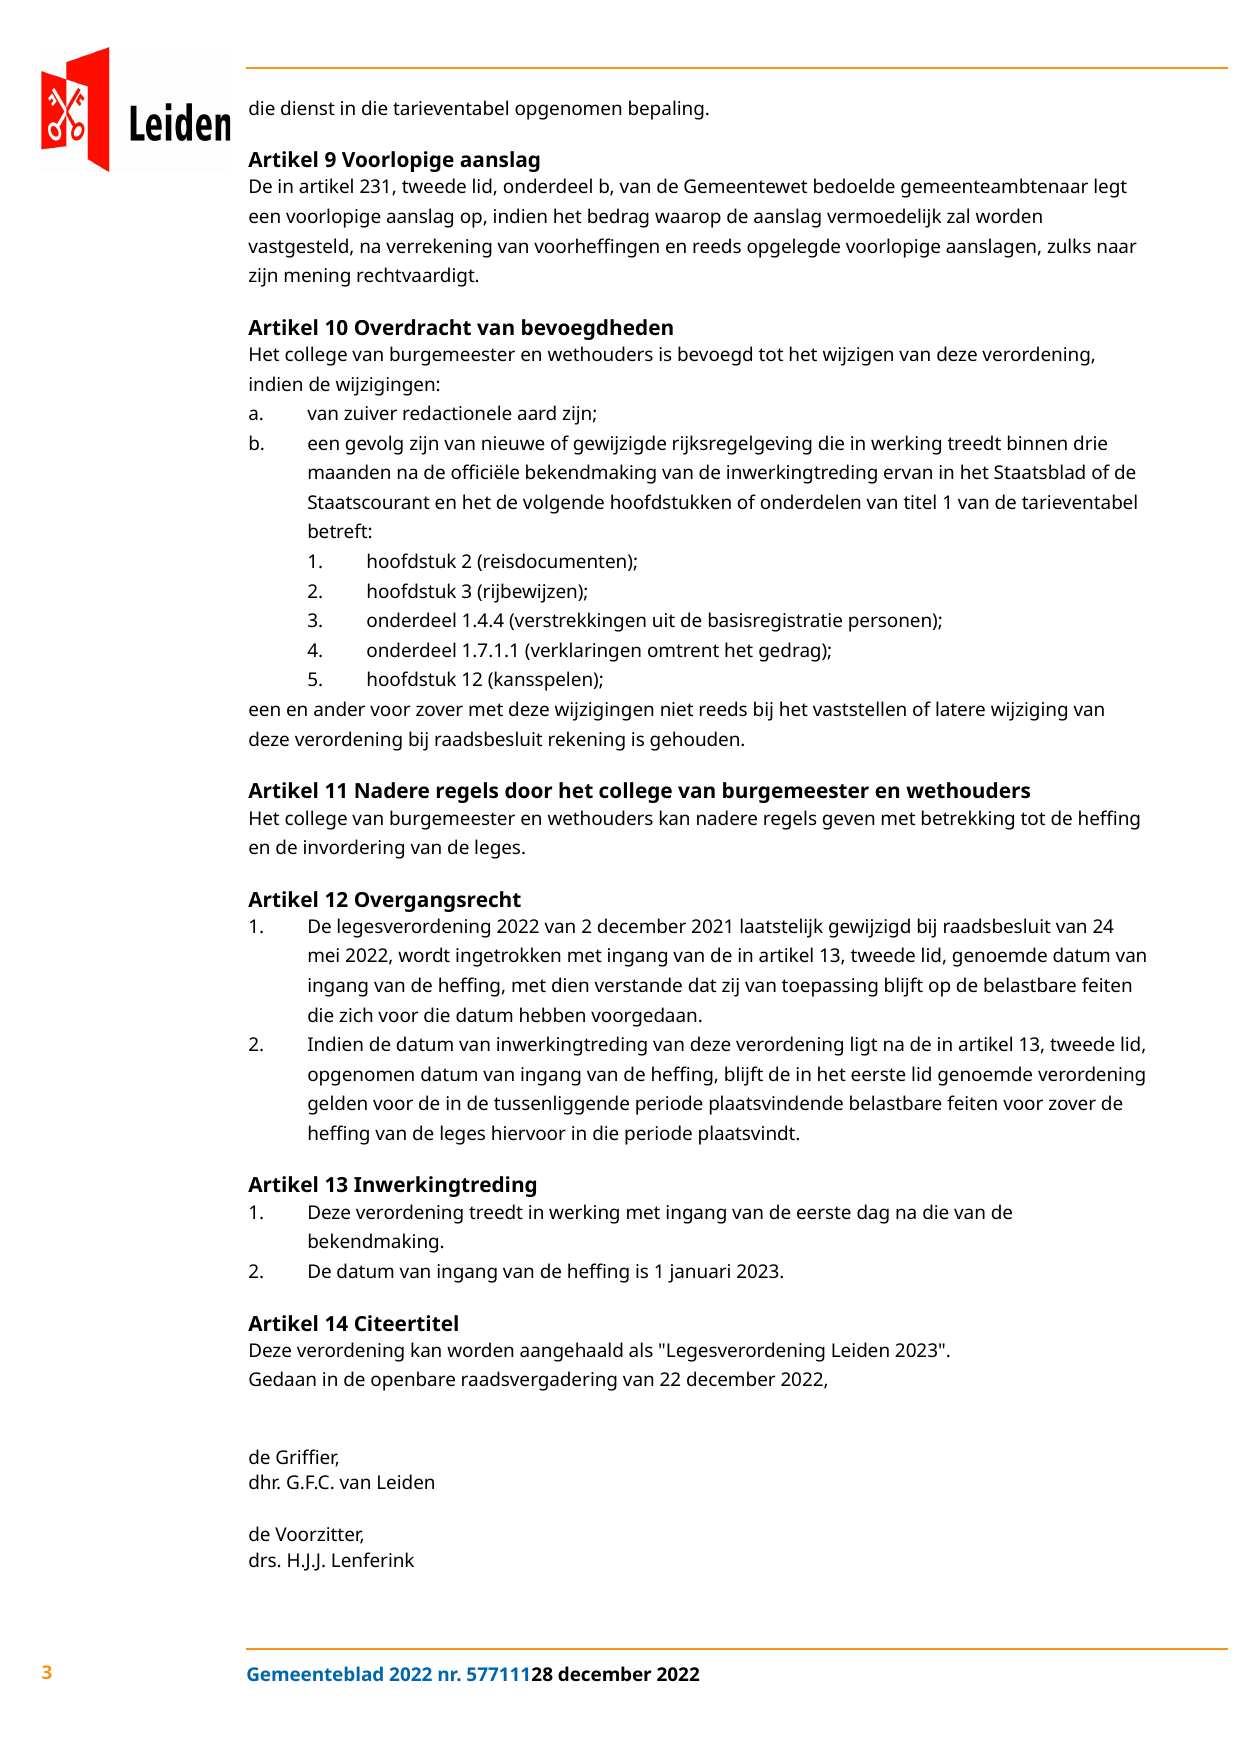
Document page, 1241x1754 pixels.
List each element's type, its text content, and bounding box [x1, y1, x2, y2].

list De legesverordening 2022 van 2 december 2021 laatstelijk gewijzigd bij raadsbesluit van 24 mei 2022, wordt ingetrokken met ingang van de in artikel 13, tweede lid, genoemde datum van ingang van de heffing, met dien verstande dat zij van toepassing blijft op de belastbare feiten die zich voor die datum hebben voorgedaan. [248, 913, 1152, 1028]
text Het college van burgemeester en wethouders is bevoegd tot het wijzigen van deze verordening, indien de wijzigingen: [248, 341, 1152, 397]
list hoofdstuk 2 (reisdocumenten); [307, 548, 1152, 574]
text de Voorzitter, [248, 1521, 1152, 1547]
text Artikel 13 Inwerkingtreding [248, 1171, 1152, 1199]
text Artikel 11 Nadere regels door het college van burgemeester en wethouders [248, 776, 1152, 805]
list De datum van ingang van de heffing is 1 januari 2023. [248, 1258, 1152, 1284]
list Indien de datum van inwerkingtreding van deze verordening ligt na de in artikel 13, tweede lid, opgenomen datum van ingang van de heffing, blijft de in het eerste lid genoemde verordening gelden voor de in de tussenliggende periode plaatsvindende belastbare feiten voor zover de heffing van de leges hiervoor in die periode plaatsvindt. [248, 1031, 1152, 1146]
text drs. H.J.J. Lenferink [248, 1547, 1152, 1572]
text Deze verordening kan worden aangehaald als "Legesverordening Leiden 2023". [248, 1337, 1152, 1363]
text de Griffier, [248, 1444, 1152, 1469]
list hoofdstuk 12 (kansspelen); [307, 667, 1152, 692]
text Artikel 12 Overgangsrecht [248, 885, 1152, 913]
list een gevolg zijn van nieuwe of gewijzigde rijksregelgeving die in werking treedt binnen drie maanden na de officiële bekendmaking van de inwerkingtreding ervan in het Staatsblad of de Staatscourant en het de volgende hoofdstukken of onderdelen van titel 1 van de tarieventabel betreft: [248, 430, 1152, 544]
text Gedaan in de openbare raadsvergadering van 22 december 2022, [248, 1367, 1152, 1392]
text Artikel 14 Citeertitel [248, 1309, 1152, 1337]
text Het college van burgemeester en wethouders kan nadere regels geven met betrekking tot de heffing en de invordering van de leges. [248, 805, 1152, 860]
list onderdeel 1.4.4 (verstrekkingen uit de basisregistratie personen); [307, 607, 1152, 633]
text De in artikel 231, tweede lid, onderdeel b, van de Gemeentewet bedoelde gemeenteambtenaar legt een voorlopige aanslag op, indien het bedrag waarop de aanslag vermoedelijk zal worden vastgesteld, na verrekening van voorheffingen en reeds opgelegde voorlopige aanslagen, zulks naar zijn mening rechtvaardigt. [248, 174, 1152, 288]
text een en ander voor zover met deze wijzigingen niet reeds bij het vaststellen of latere wijziging van deze verordening bij raadsbesluit rekening is gehouden. [248, 696, 1152, 752]
text Artikel 10 Overdracht van bevoegdheden [248, 313, 1152, 341]
list hoofdstuk 3 (rijbewijzen); [307, 578, 1152, 604]
list onderdeel 1.7.1.1 (verklaringen omtrent het gedrag); [307, 637, 1152, 663]
list van zuiver redactionele aard zijn; [248, 400, 1152, 426]
text Artikel 9 Voorlopige aanslag [248, 145, 1152, 174]
picture [41, 47, 231, 172]
text dhr. G.F.C. van Leiden [248, 1469, 1152, 1495]
list Deze verordening treedt in werking met ingang van de eerste dag na die van de bekendmaking. [248, 1199, 1152, 1254]
text die dienst in die tarieventabel opgenomen bepaling. [248, 95, 1152, 121]
